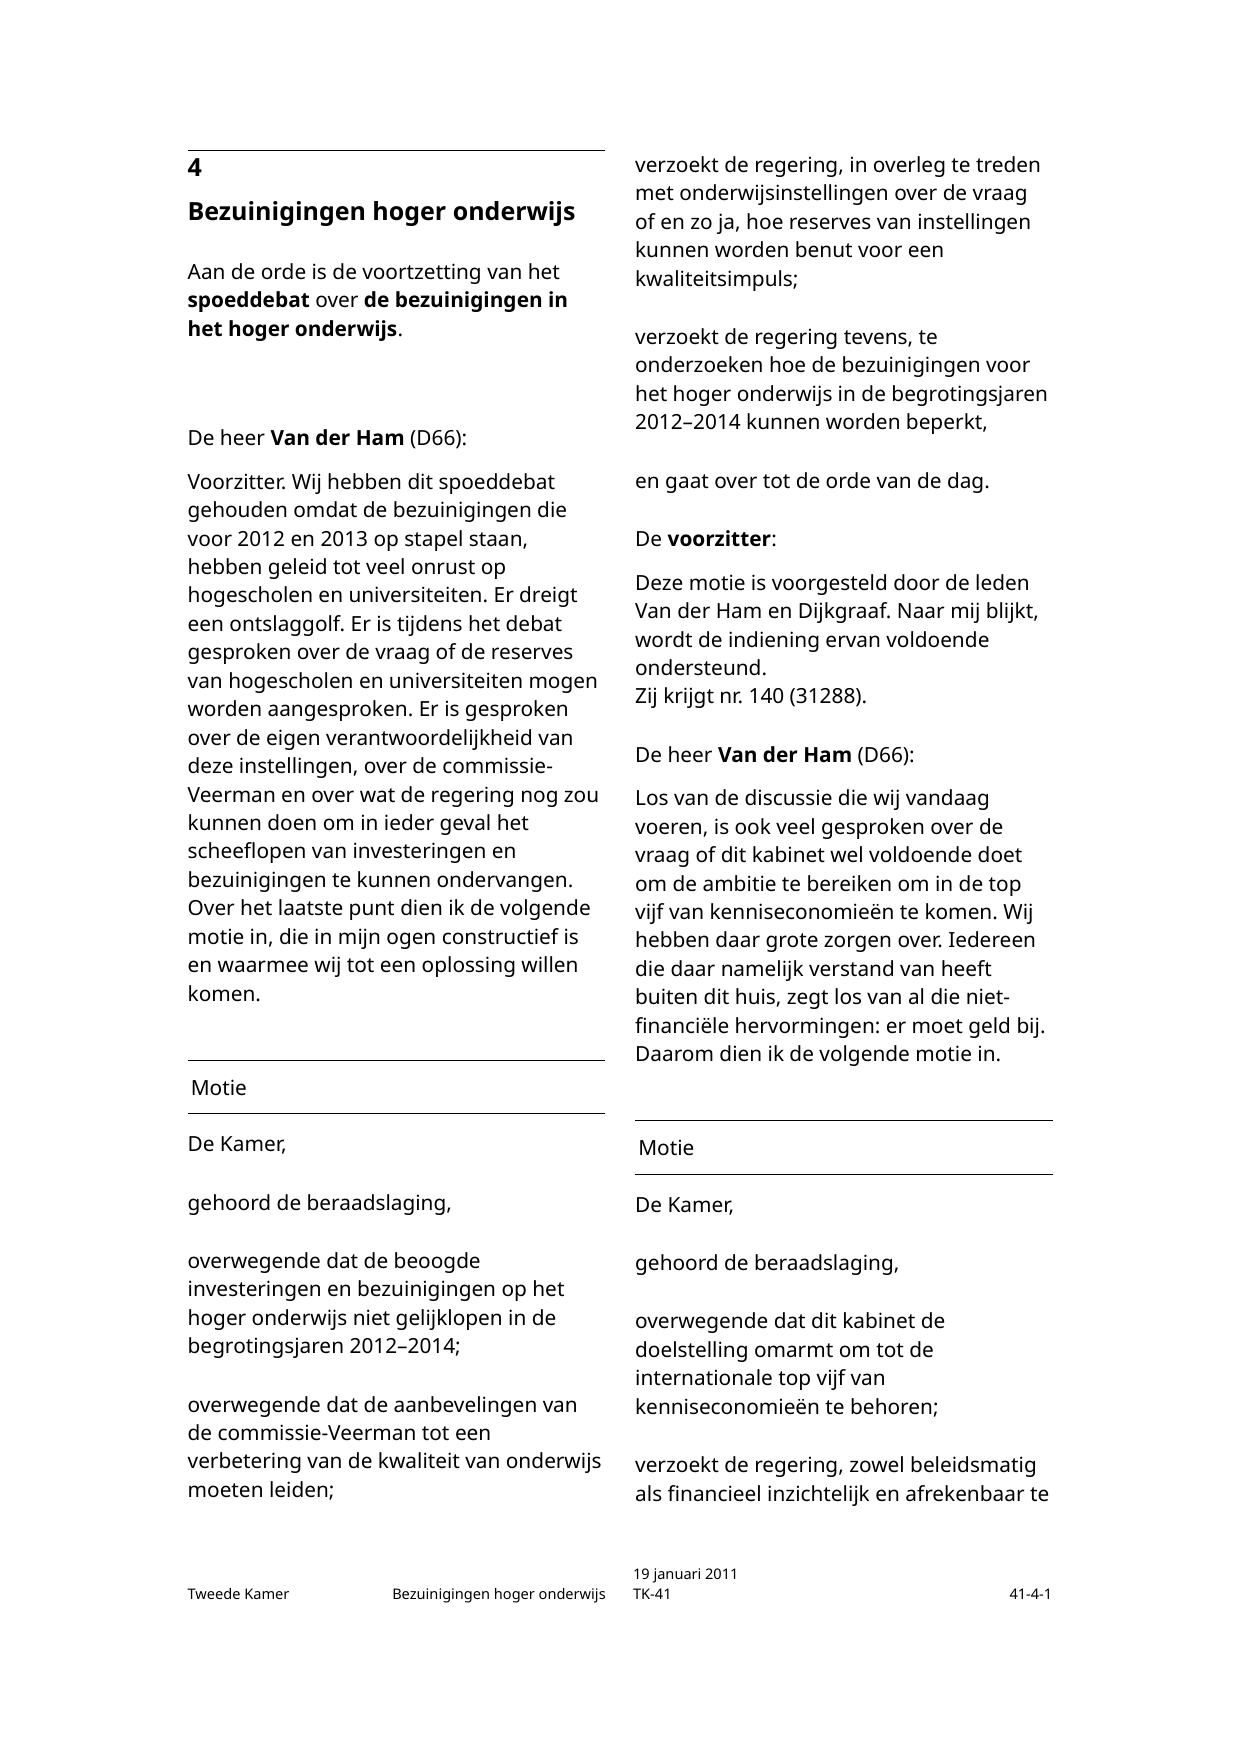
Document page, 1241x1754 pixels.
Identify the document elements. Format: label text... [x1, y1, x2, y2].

text gehoord de beraadslaging, [635, 1248, 1053, 1277]
text Aan de orde is de voortzetting van het spoeddebat over de bezuinigingen in het hoger onderwijs. [187, 257, 605, 342]
text Bezuinigingen hoger onderwijs [187, 193, 605, 227]
text verzoekt de regering, zowel beleidsmatig als financieel inzichtelijk en afrekenbaar te [635, 1450, 1053, 1507]
text De heer Van der Ham (D66): [635, 740, 1053, 768]
text 4 [187, 151, 605, 184]
text Deze motie is voorgesteld door de leden Van der Ham en Dijkgraaf. Naar mij blijkt, wordt de indiening ervan voldoende ondersteund. [635, 568, 1053, 682]
text De Kamer, [187, 1129, 605, 1158]
text verzoekt de regering tevens, te onderzoeken hoe de bezuinigingen voor het hoger onderwijs in de begrotingsjaren 2012–2014 kunnen worden beperkt, [635, 322, 1053, 436]
text overwegende dat de aanbevelingen van de commissie-Veerman tot een verbetering van de kwaliteit van onderwijs moeten leiden; [187, 1390, 605, 1503]
text De voorzitter: [635, 524, 1053, 553]
text verzoekt de regering, in overleg te treden met onderwijsinstellingen over de vraag of en zo ja, hoe reserves van instellingen kunnen worden benut voor een kwaliteitsimpuls; [635, 150, 1053, 292]
subtitle Motie [635, 1121, 1053, 1174]
text  [187, 372, 605, 401]
text Zij krijgt nr. 140 (31288). [635, 682, 1053, 710]
text en gaat over tot de orde van de dag. [635, 466, 1053, 494]
text Los van de discussie die wij vandaag voeren, is ook veel gesproken over de vraag of dit kabinet wel voldoende doet om de ambitie te bereiken om in de top vijf van kenniseconomieën te komen. Wij hebben daar grote zorgen over. Iedereen die daar namelijk verstand van heeft buiten dit huis, zegt los van al die niet-financiële hervormingen: er moet geld bij. Daarom dien ik de volgende motie in. [635, 783, 1053, 1068]
text gehoord de beraadslaging, [187, 1188, 605, 1216]
text Voorzitter. Wij hebben dit spoeddebat gehouden omdat de bezuinigingen die voor 2012 en 2013 op stapel staan, hebben geleid tot veel onrust op hogescholen en universiteiten. Er dreigt een ontslaggolf. Er is tijdens het debat gesproken over de vraag of de reserves van hogescholen en universiteiten mogen worden aangesproken. Er is gesproken over de eigen verantwoordelijkheid van deze instellingen, over de commissie-Veerman en over wat de regering nog zou kunnen doen om in ieder geval het scheeflopen van investeringen en bezuinigingen te kunnen ondervangen. Over het laatste punt dien ik de volgende motie in, die in mijn ogen constructief is en waarmee wij tot een oplossing willen komen. [187, 467, 605, 1007]
subtitle Motie [187, 1061, 605, 1114]
text De heer Van der Ham (D66): [187, 423, 605, 452]
text overwegende dat de beoogde investeringen en bezuinigingen op het hoger onderwijs niet gelijklopen in de begrotingsjaren 2012–2014; [187, 1246, 605, 1360]
text overwegende dat dit kabinet de doelstelling omarmt om tot de internationale top vijf van kenniseconomieën te behoren; [635, 1307, 1053, 1420]
text De Kamer, [635, 1190, 1053, 1218]
